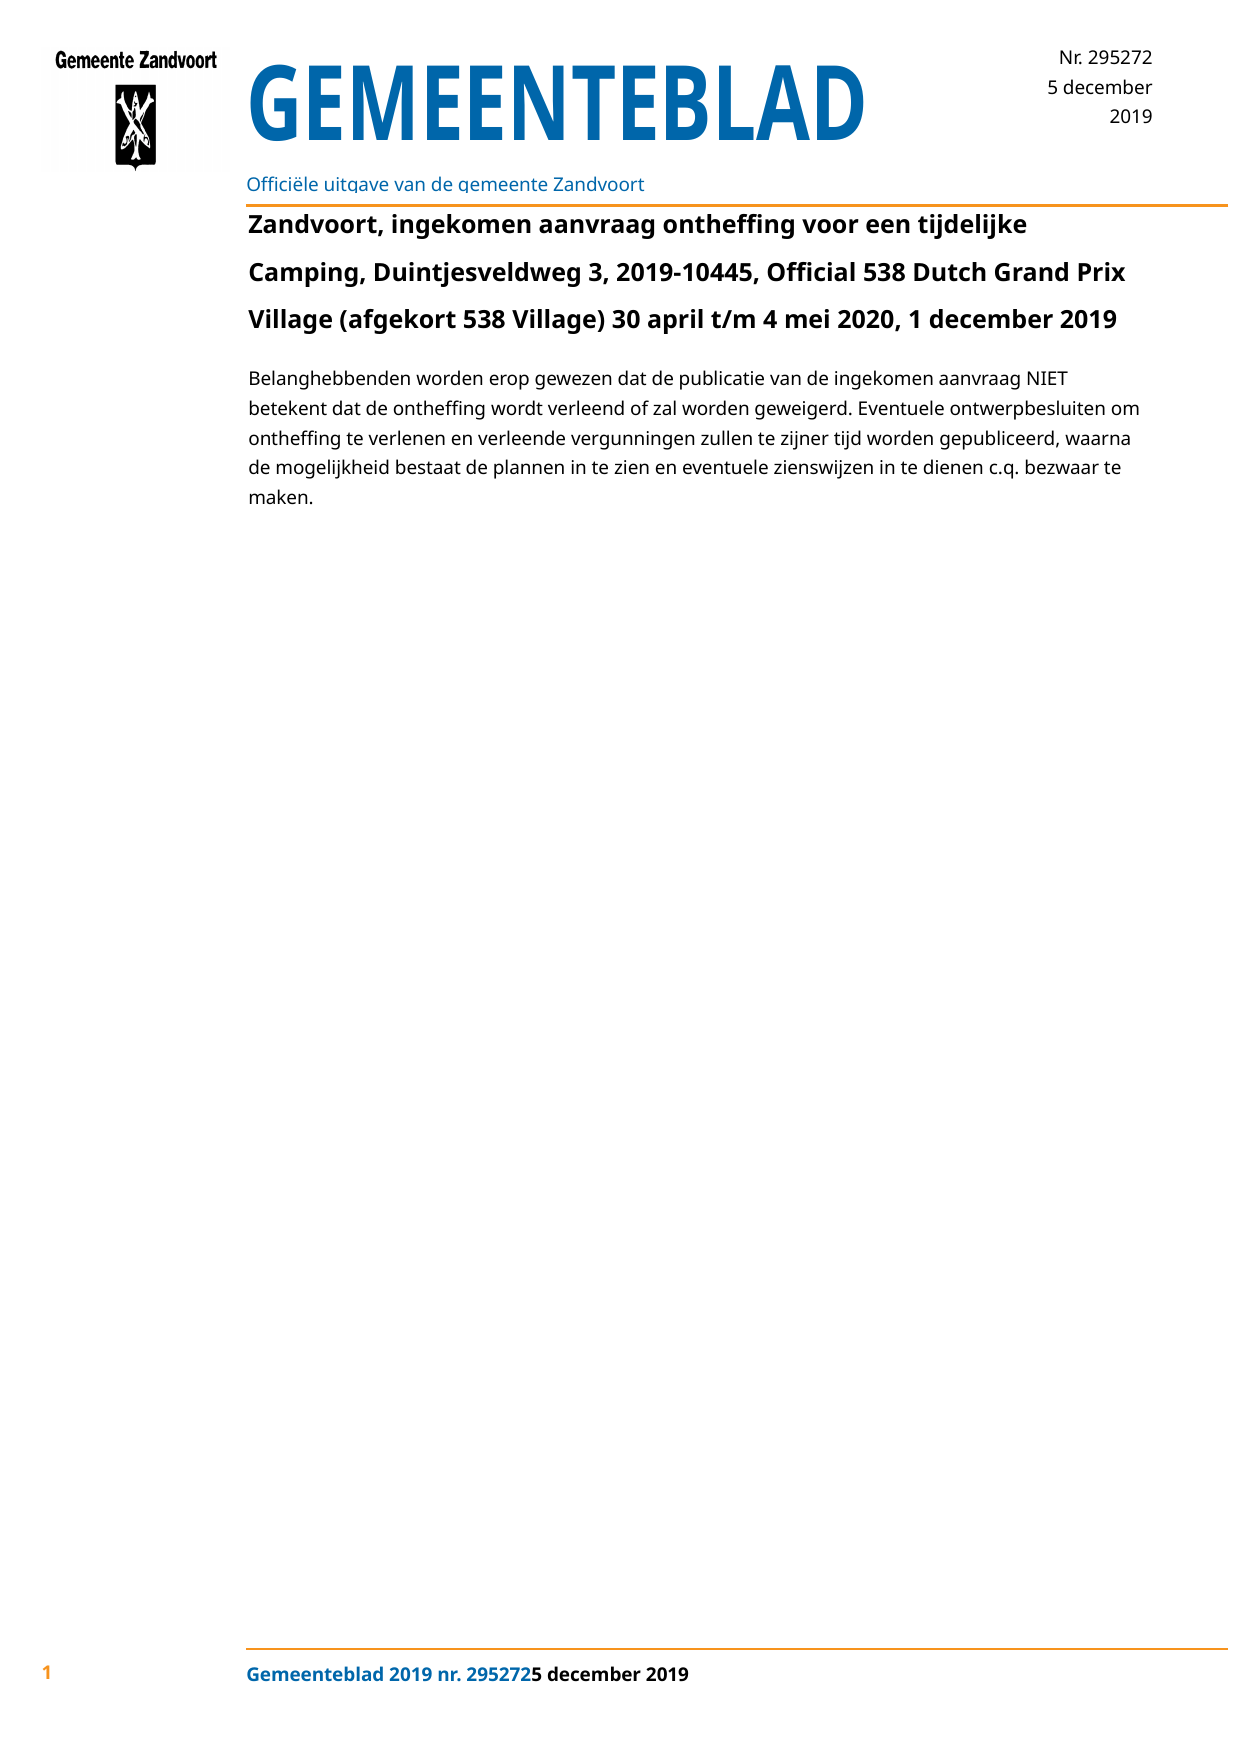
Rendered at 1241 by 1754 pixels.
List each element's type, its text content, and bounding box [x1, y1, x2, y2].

picture [41, 47, 231, 172]
text Zandvoort, ingekomen aanvraag ontheffing voor een tijdelijke Camping, Duintjesveldweg 3, 2019-10445, Official 538 Dutch Grand Prix Village (afgekort 538 Village) 30 april t/m 4 mei 2020, 1 december 2019 [248, 207, 1152, 336]
text Belanghebbenden worden erop gewezen dat de publicatie van de ingekomen aanvraag NIET betekent dat de ontheffing wordt verleend of zal worden geweigerd. Eventuele ontwerpbesluiten om ontheffing te verlenen en verleende vergunningen zullen te zijner tijd worden gepubliceerd, waarna de mogelijkheid bestaat de plannen in te zien en eventuele zienswijzen in te dienen c.q. bezwaar te maken. [248, 366, 1152, 509]
